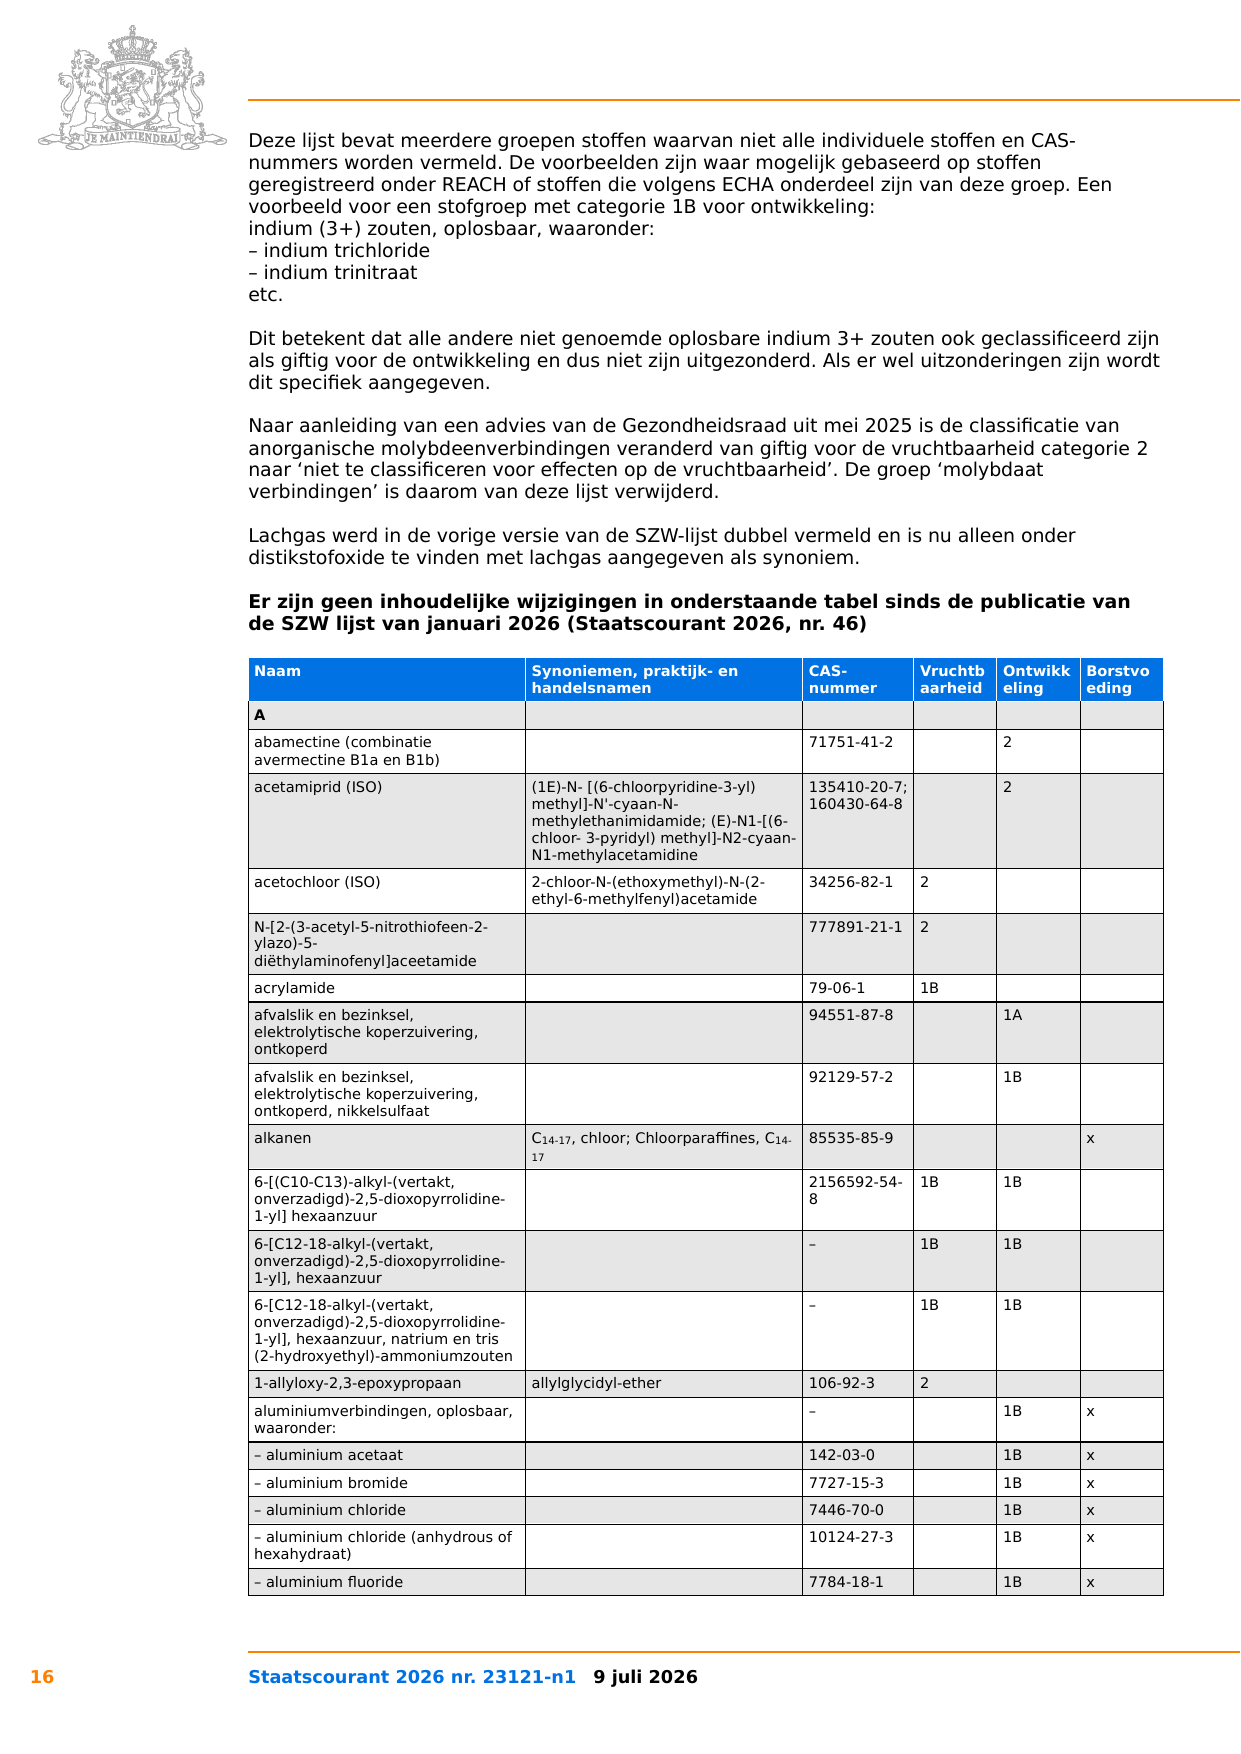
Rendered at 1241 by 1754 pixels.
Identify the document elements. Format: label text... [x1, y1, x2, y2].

table_cell 92129-57-2 [803, 1064, 913, 1124]
table_cell 1B [914, 1231, 996, 1291]
table_cell [526, 1231, 802, 1291]
table_cell – aluminium acetaat [249, 1443, 525, 1469]
table_cell allylglycidyl-ether [526, 1371, 802, 1397]
table_cell [1081, 1231, 1163, 1291]
table_cell aluminiumverbindingen, oplosbaar, waaronder: [249, 1398, 525, 1441]
text Deze lijst bevat meerdere groepen stoffen waarvan niet alle individuele stoffen en CAS-nummers worden vermeld. De voorbeelden zijn waar mogelijk gebaseerd op stoffen geregistreerd onder REACH of stoffen die volgens ECHA onderdeel zijn van deze groep. Een voorbeeld voor een stofgroep met categorie 1B voor ontwikkeling: [248, 130, 1163, 218]
table_cell 1B [997, 1064, 1080, 1124]
table_cell abamectine (combinatie avermectine B1a en B1b) [249, 730, 525, 773]
table_cell 1-allyloxy-2,3-epoxypropaan [249, 1371, 525, 1397]
text Lachgas werd in de vorige versie van de SZW-lijst dubbel vermeld en is nu alleen onder distikstofoxide te vinden met lachgas aangegeven als synoniem. [248, 525, 1163, 569]
table_cell x [1081, 1569, 1163, 1595]
table_header Vruchtbaarheid [914, 658, 996, 701]
table_cell [997, 702, 1080, 729]
table_cell [997, 869, 1080, 913]
table_cell 1B [914, 975, 996, 1001]
table_cell [1081, 1170, 1163, 1230]
text – indium trinitraat [248, 262, 1163, 284]
table_cell afvalslik en bezinksel, elektrolytische koperzuivering, ontkoperd [249, 1003, 525, 1063]
table_cell [526, 1443, 802, 1469]
text – indium trichloride [248, 240, 1163, 262]
table_cell 1B [997, 1231, 1080, 1291]
table_cell [914, 1443, 996, 1469]
table_cell 1B [997, 1569, 1080, 1595]
table_cell – aluminium bromide [249, 1470, 525, 1496]
table_cell 1B [914, 1292, 996, 1369]
table_cell 1A [997, 1003, 1080, 1063]
table_cell 2 [914, 869, 996, 913]
table_cell [526, 1292, 802, 1369]
table_cell acetochloor (ISO) [249, 869, 525, 913]
table_cell x [1081, 1470, 1163, 1496]
table_cell x [1081, 1443, 1163, 1469]
table_cell [997, 1371, 1080, 1397]
table_cell 2 [914, 1371, 996, 1397]
table_cell [914, 1525, 996, 1568]
table_cell [1081, 914, 1163, 974]
table_cell [526, 1170, 802, 1230]
picture [38, 25, 227, 150]
table_header Naam [249, 658, 525, 701]
table_cell 1B [997, 1497, 1080, 1523]
table_cell 1B [997, 1398, 1080, 1441]
table_cell x [1081, 1525, 1163, 1568]
text Dit betekent dat alle andere niet genoemde oplosbare indium 3+ zouten ook geclassificeerd zijn als giftig voor de ontwikkeling en dus niet zijn uitgezonderd. Als er wel uitzonderingen zijn wordt dit specifiek aangegeven. [248, 328, 1163, 393]
table_header Borstvoeding [1081, 658, 1163, 701]
table_cell [526, 1398, 802, 1441]
table_cell x [1081, 1497, 1163, 1523]
table_cell [526, 1569, 802, 1595]
table_cell [914, 1064, 996, 1124]
table_cell [914, 774, 996, 868]
table_cell 135410-20-7; 160430-64-8 [803, 774, 913, 868]
table_cell [1081, 1064, 1163, 1124]
table_cell 1B [997, 1470, 1080, 1496]
table_cell A [249, 702, 525, 729]
table_cell 1B [997, 1443, 1080, 1469]
table_cell [526, 1470, 802, 1496]
table_cell [914, 1470, 996, 1496]
table_cell 2 [914, 914, 996, 974]
table_cell [997, 914, 1080, 974]
table_cell 106-92-3 [803, 1371, 913, 1397]
table_cell [914, 1497, 996, 1523]
table_cell – aluminium fluoride [249, 1569, 525, 1595]
table_cell [526, 1497, 802, 1523]
table_cell 34256-82-1 [803, 869, 913, 913]
table_cell [526, 730, 802, 773]
table_cell 777891-21-1 [803, 914, 913, 974]
table_cell [1081, 1003, 1163, 1063]
table_cell – [803, 1398, 913, 1441]
table_cell [1081, 702, 1163, 729]
table_cell [803, 702, 913, 729]
table_cell x [1081, 1125, 1163, 1168]
table_cell 6-[C12-18-alkyl-(vertakt, onverzadigd)-2,5-dioxopyrrolidine-1-yl], hexaanzuur [249, 1231, 525, 1291]
table_cell 2156592-54-8 [803, 1170, 913, 1230]
table_cell acetamiprid (ISO) [249, 774, 525, 868]
table_cell – [803, 1231, 913, 1291]
table_cell 1B [997, 1292, 1080, 1369]
table_cell [1081, 1371, 1163, 1397]
table_cell [1081, 975, 1163, 1001]
table_cell [526, 1064, 802, 1124]
text indium (3+) zouten, oplosbaar, waaronder: [248, 218, 1163, 240]
table_cell [526, 914, 802, 974]
table_cell 6-[C12-18-alkyl-(vertakt, onverzadigd)-2,5-dioxopyrrolidine-1-yl], hexaanzuur, natrium en tris (2-hydroxyethyl)-ammoniumzouten [249, 1292, 525, 1369]
table_cell afvalslik en bezinksel, elektrolytische koperzuivering, ontkoperd, nikkelsulfaat [249, 1064, 525, 1124]
table_cell 79-06-1 [803, 975, 913, 1001]
table_cell [914, 1003, 996, 1063]
text Er zijn geen inhoudelijke wijzigingen in onderstaande tabel sinds de publicatie van de SZW lijst van januari 2026 (Staatscourant 2026, nr. 46) [248, 591, 1163, 635]
table_cell 2 [997, 774, 1080, 868]
table_cell [914, 730, 996, 773]
table_cell [1081, 869, 1163, 913]
table_cell 7727-15-3 [803, 1470, 913, 1496]
table_cell [526, 1525, 802, 1568]
table_cell [997, 975, 1080, 1001]
table_cell 1B [997, 1170, 1080, 1230]
table_cell 71751-41-2 [803, 730, 913, 773]
table_cell – aluminium chloride [249, 1497, 525, 1523]
table_cell [914, 1125, 996, 1168]
table_cell (1E)-N- [(6-chloorpyridine-3-yl) methyl]-N'-cyaan-N- methylethanimidamide; (E)-N1-[(6-chloor- 3-pyridyl) methyl]-N2-cyaan-N1-methylacetamidine [526, 774, 802, 868]
table_cell alkanen [249, 1125, 525, 1168]
table_header Ontwikkeling [997, 658, 1080, 701]
table_cell [914, 1569, 996, 1595]
table_cell – [803, 1292, 913, 1369]
table_cell 142-03-0 [803, 1443, 913, 1469]
table_cell 10124-27-3 [803, 1525, 913, 1568]
table_header Synoniemen, praktijk- en handelsnamen [526, 658, 802, 701]
table_cell [526, 975, 802, 1001]
table_cell [914, 1398, 996, 1441]
text etc. [248, 284, 1163, 306]
table_cell N-[2-(3-acetyl-5-nitrothiofeen-2-ylazo)-5-diëthylaminofenyl]aceetamide [249, 914, 525, 974]
table_cell [526, 1003, 802, 1063]
table_cell – aluminium chloride (anhydrous of hexahydraat) [249, 1525, 525, 1568]
table_cell [1081, 774, 1163, 868]
table_cell [997, 1125, 1080, 1168]
table_cell 6-[(C10-C13)-alkyl-(vertakt, onverzadigd)-2,5-dioxopyrrolidine-1-yl] hexaanzuur [249, 1170, 525, 1230]
table_cell 1B [997, 1525, 1080, 1568]
text Naar aanleiding van een advies van de Gezondheidsraad uit mei 2025 is de classificatie van anorganische molybdeenverbindingen veranderd van giftig voor de vruchtbaarheid categorie 2 naar ‘niet te classificeren voor effecten op de vruchtbaarheid’. De groep ‘molybdaat verbindingen’ is daarom van deze lijst verwijderd. [248, 415, 1163, 503]
table_cell [1081, 730, 1163, 773]
table_cell 7784-18-1 [803, 1569, 913, 1595]
table_cell [1081, 1292, 1163, 1369]
table_cell C14-17, chloor; Chloorparaffines, C14-17 [526, 1125, 802, 1168]
table_cell [914, 702, 996, 729]
table_cell 85535-85-9 [803, 1125, 913, 1168]
table_cell 2-chloor-N-(ethoxymethyl)-N-(2-ethyl-6-methylfenyl)acetamide [526, 869, 802, 913]
table_cell x [1081, 1398, 1163, 1441]
table_header CAS-nummer [803, 658, 913, 701]
table_cell 1B [914, 1170, 996, 1230]
table_cell [526, 702, 802, 729]
table_cell 2 [997, 730, 1080, 773]
table_cell acrylamide [249, 975, 525, 1001]
table_cell 94551-87-8 [803, 1003, 913, 1063]
table_cell 7446-70-0 [803, 1497, 913, 1523]
